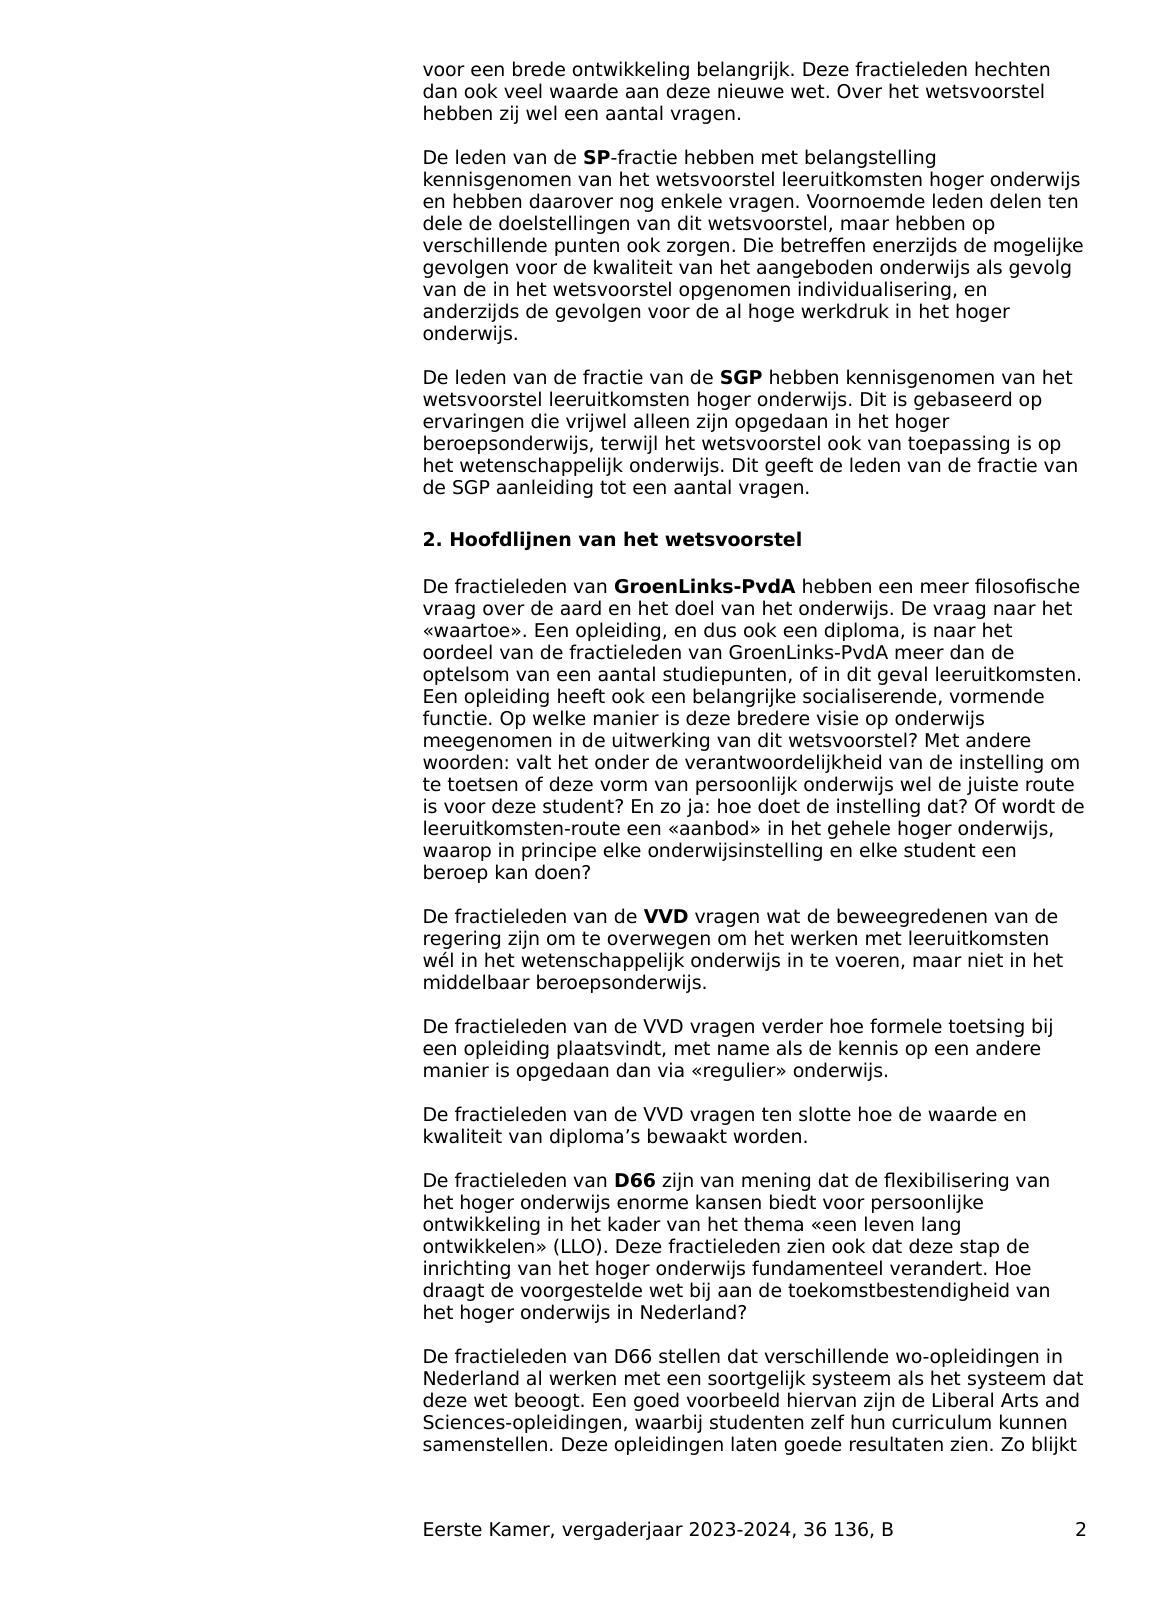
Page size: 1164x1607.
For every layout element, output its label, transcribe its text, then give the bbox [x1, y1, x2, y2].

text voor een brede ontwikkeling belangrijk. Deze fractieleden hechten dan ook veel waarde aan deze nieuwe wet. Over het wetsvoorstel hebben zij wel een aantal vragen. [422, 59, 1087, 125]
text De fractieleden van de VVD vragen ten slotte hoe de waarde en kwaliteit van diploma’s bewaakt worden. [422, 1104, 1087, 1148]
text De fractieleden van de VVD vragen verder hoe formele toetsing bij een opleiding plaatsvindt, met name als de kennis op een andere manier is opgedaan dan via «regulier» onderwijs. [422, 1016, 1087, 1082]
text De fractieleden van de VVD vragen wat de beweegredenen van de regering zijn om te overwegen om het werken met leeruitkomsten wél in het wetenschappelijk onderwijs in te voeren, maar niet in het middelbaar beroepsonderwijs. [422, 906, 1087, 994]
text De leden van de SP-fractie hebben met belangstelling kennisgenomen van het wetsvoorstel leeruitkomsten hoger onderwijs en hebben daarover nog enkele vragen. Voornoemde leden delen ten dele de doelstellingen van dit wetsvoorstel, maar hebben op verschillende punten ook zorgen. Die betreffen enerzijds de mogelijke gevolgen voor de kwaliteit van het aangeboden onderwijs als gevolg van de in het wetsvoorstel opgenomen individualisering, en anderzijds de gevolgen voor de al hoge werkdruk in het hoger onderwijs. [422, 147, 1087, 345]
text De leden van de fractie van de SGP hebben kennisgenomen van het wetsvoorstel leeruitkomsten hoger onderwijs. Dit is gebaseerd op ervaringen die vrijwel alleen zijn opgedaan in het hoger beroepsonderwijs, terwijl het wetsvoorstel ook van toepassing is op het wetenschappelijk onderwijs. Dit geeft de leden van de fractie van de SGP aanleiding tot een aantal vragen. [422, 367, 1087, 499]
text De fractieleden van D66 zijn van mening dat de flexibilisering van het hoger onderwijs enorme kansen biedt voor persoonlijke ontwikkeling in het kader van het thema «een leven lang ontwikkelen» (LLO). Deze fractieleden zien ook dat deze stap de inrichting van het hoger onderwijs fundamenteel verandert. Hoe draagt de voorgestelde wet bij aan de toekomstbestendigheid van het hoger onderwijs in Nederland? [422, 1170, 1087, 1324]
text De fractieleden van D66 stellen dat verschillende wo-opleidingen in Nederland al werken met een soortgelijk systeem als het systeem dat deze wet beoogt. Een goed voorbeeld hiervan zijn de Liberal Arts and Sciences-opleidingen, waarbij studenten zelf hun curriculum kunnen samenstellen. Deze opleidingen laten goede resultaten zien. Zo blijkt [422, 1346, 1087, 1456]
text De fractieleden van GroenLinks-PvdA hebben een meer filosofische vraag over de aard en het doel van het onderwijs. De vraag naar het «waartoe». Een opleiding, en dus ook een diploma, is naar het oordeel van de fractieleden van GroenLinks-PvdA meer dan de optelsom van een aantal studiepunten, of in dit geval leeruitkomsten. Een opleiding heeft ook een belangrijke socialiserende, vormende functie. Op welke manier is deze bredere visie op onderwijs meegenomen in de uitwerking van dit wetsvoorstel? Met andere woorden: valt het onder de verantwoordelijkheid van de instelling om te toetsen of deze vorm van persoonlijk onderwijs wel de juiste route is voor deze student? En zo ja: hoe doet de instelling dat? Of wordt de leeruitkomsten-route een «aanbod» in het gehele hoger onderwijs, waarop in principe elke onderwijsinstelling en elke student een beroep kan doen? [422, 576, 1087, 884]
subtitle 2. Hoofdlijnen van het wetsvoorstel [422, 529, 1087, 551]
